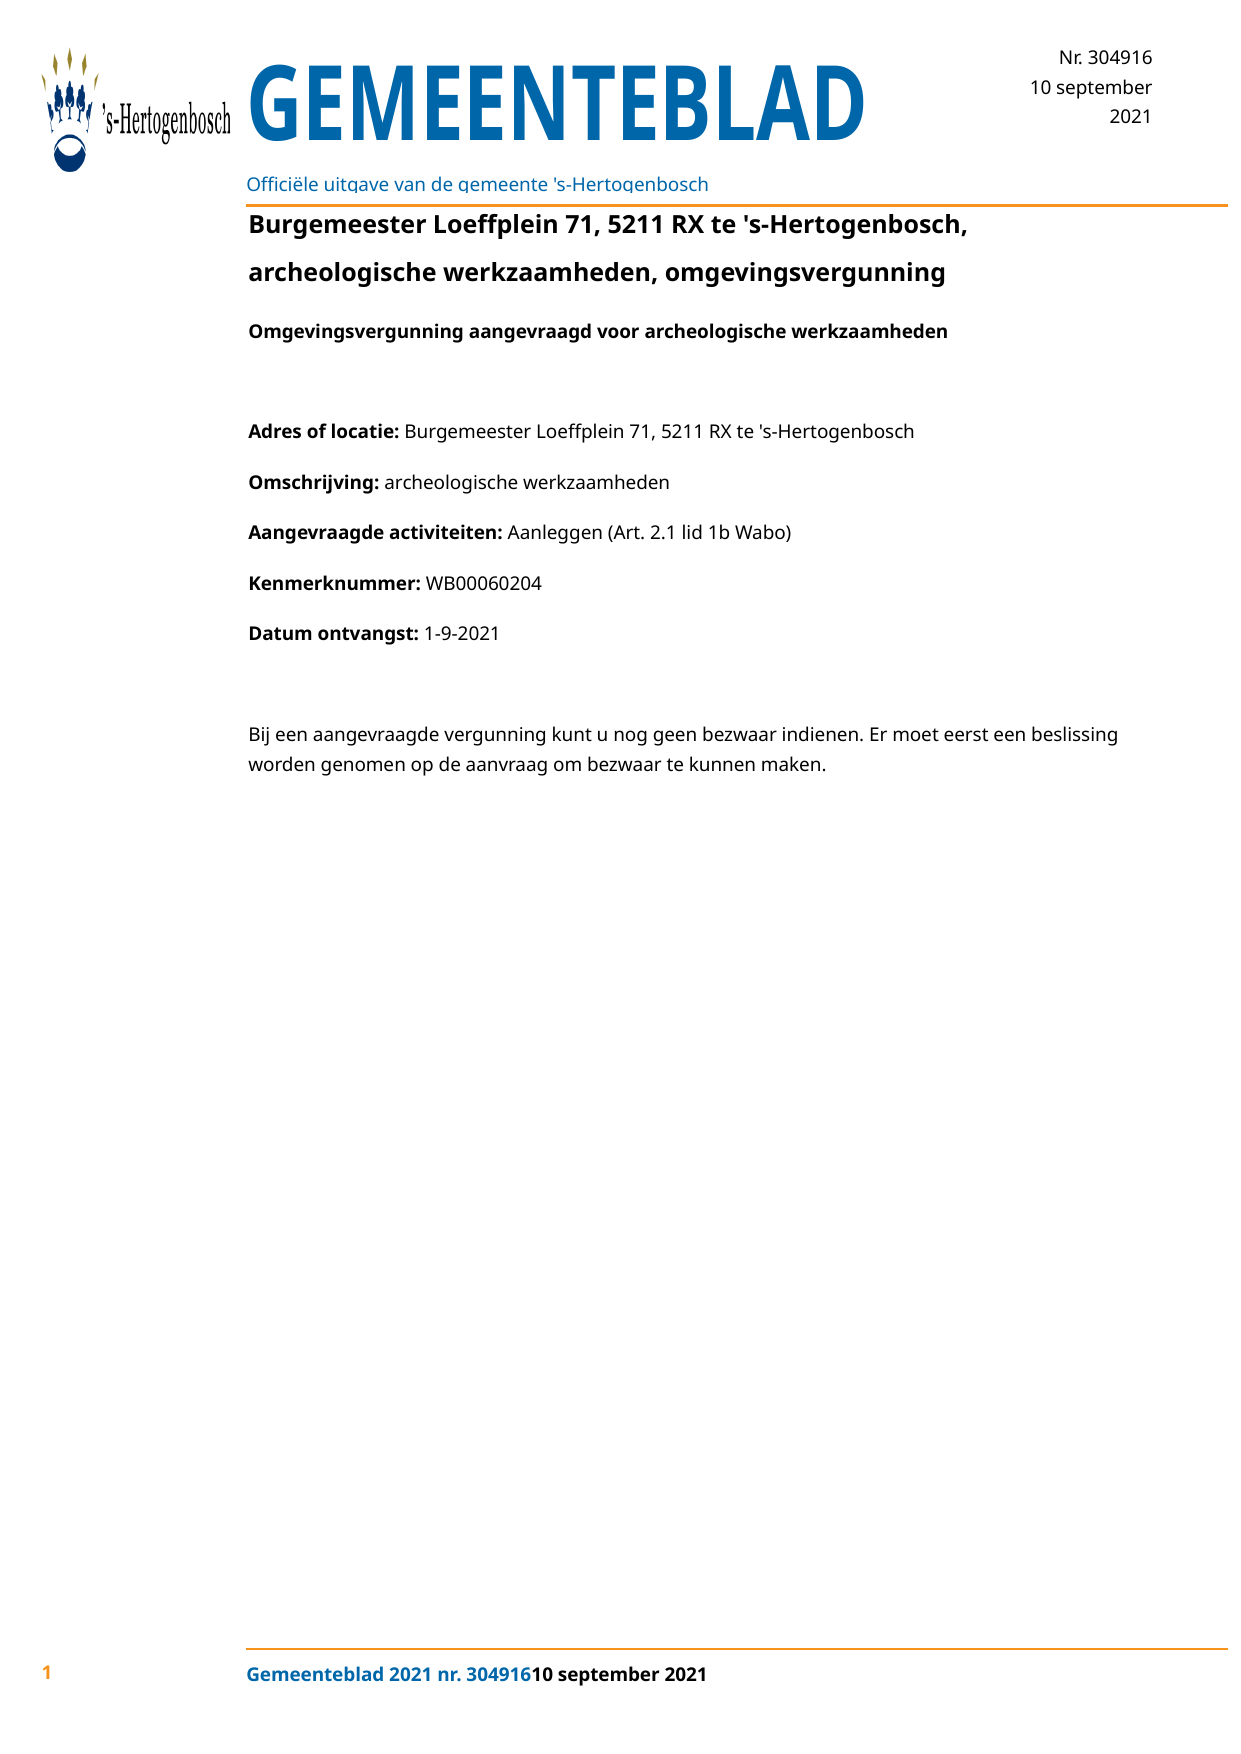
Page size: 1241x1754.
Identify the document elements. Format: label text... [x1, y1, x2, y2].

text Kenmerknummer: WB00060204 [248, 570, 1152, 596]
text Omgevingsvergunning aangevraagd voor archeologische werkzaamheden [248, 318, 1152, 344]
picture [41, 47, 231, 172]
text Aangevraagde activiteiten: Aanleggen (Art. 2.1 lid 1b Wabo) [248, 519, 1152, 545]
text Datum ontvangst: 1-9-2021 [248, 620, 1152, 646]
text Adres of locatie: Burgemeester Loeffplein 71, 5211 RX te 's-Hertogenbosch [248, 419, 1152, 444]
text Bij een aangevraagde vergunning kunt u nog geen bezwaar indienen. Er moet eerst een beslissing worden genomen op de aanvraag om bezwaar te kunnen maken. [248, 721, 1152, 777]
text Burgemeester Loeffplein 71, 5211 RX te 's-Hertogenbosch, archeologische werkzaamheden, omgevingsvergunning [248, 207, 1152, 288]
text Omschrijving: archeologische werkzaamheden [248, 469, 1152, 495]
